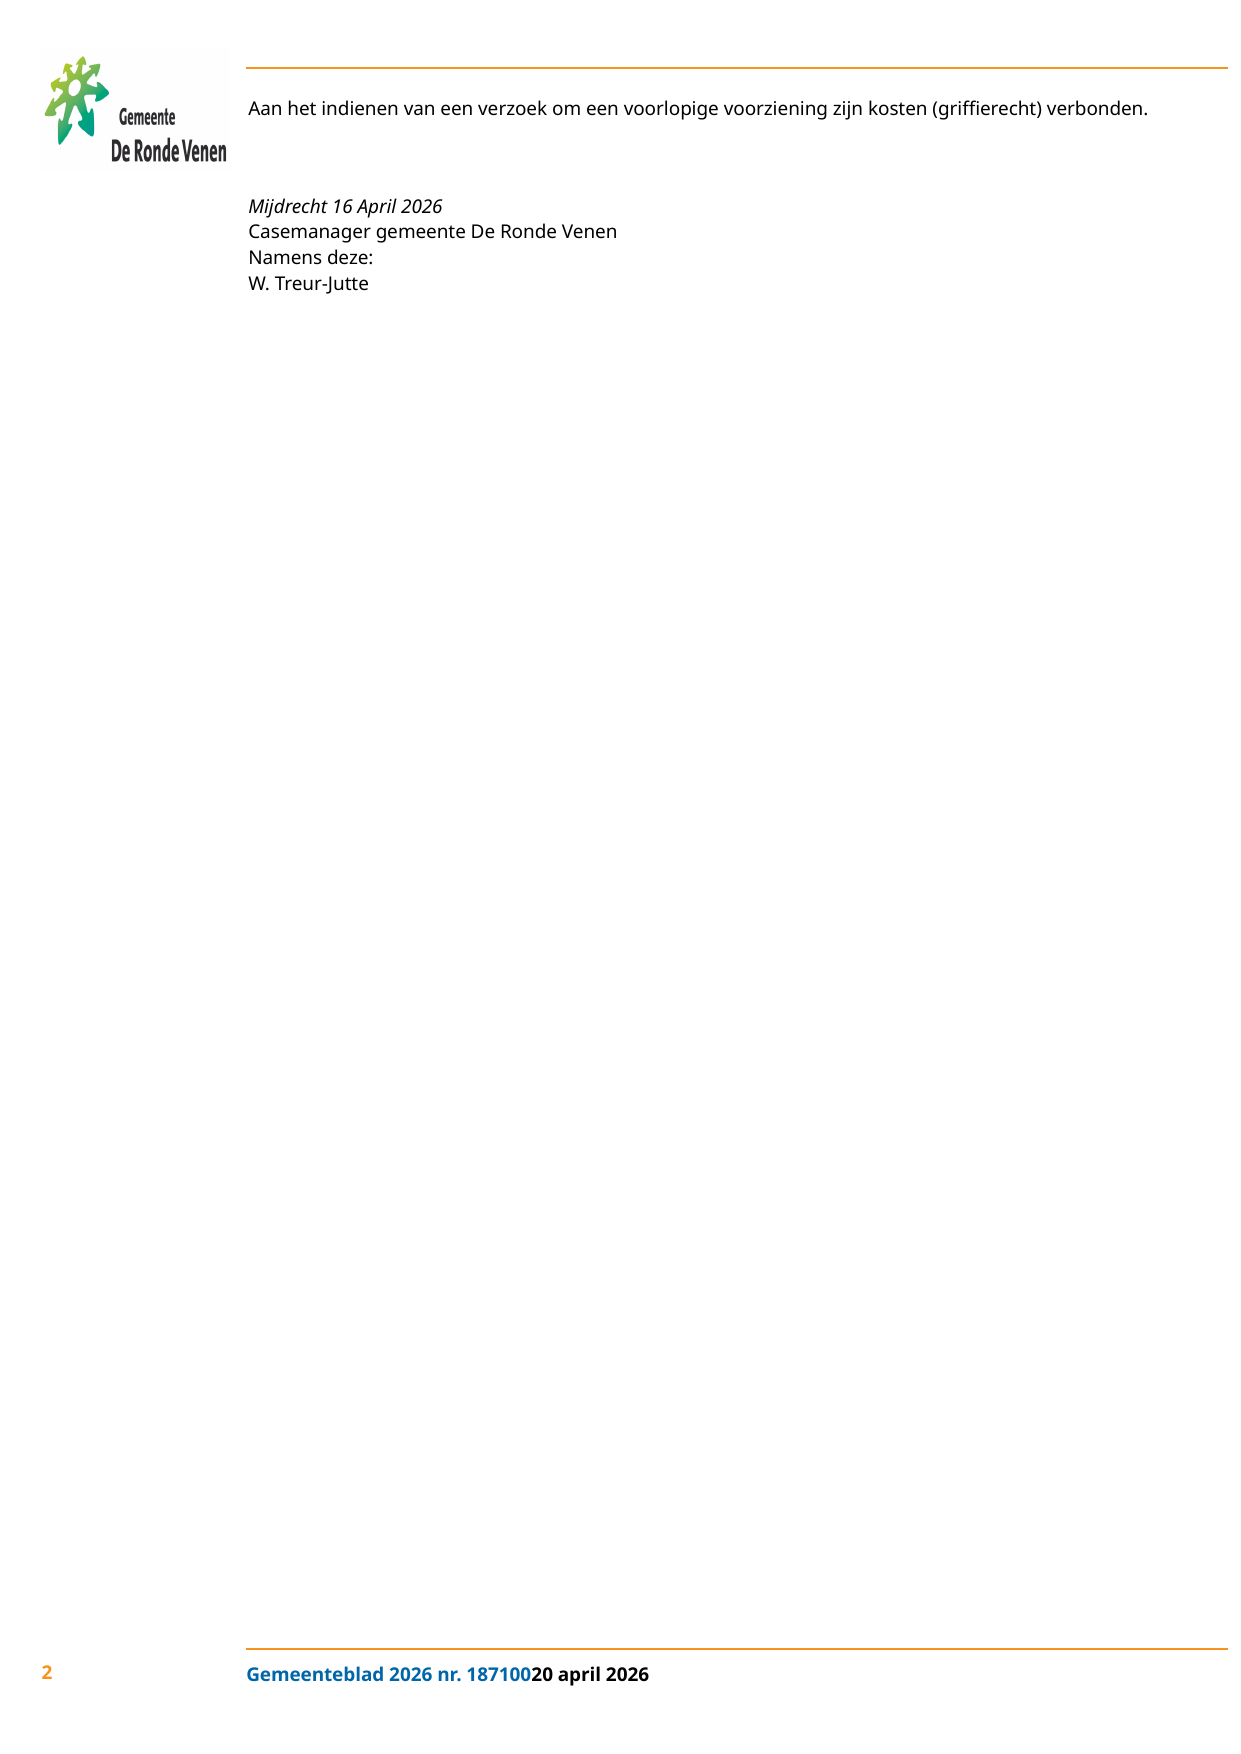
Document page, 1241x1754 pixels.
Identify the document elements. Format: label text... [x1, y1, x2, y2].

text Namens deze: [248, 244, 1152, 270]
text W. Treur-Jutte [248, 270, 1152, 296]
text Aan het indienen van een verzoek om een voorlopige voorziening zijn kosten (griffierecht) verbonden. [248, 95, 1152, 121]
picture [41, 47, 231, 172]
text Casemanager gemeente De Ronde Venen [248, 219, 1152, 244]
text Mijdrecht 16 April 2026 [248, 193, 1152, 219]
